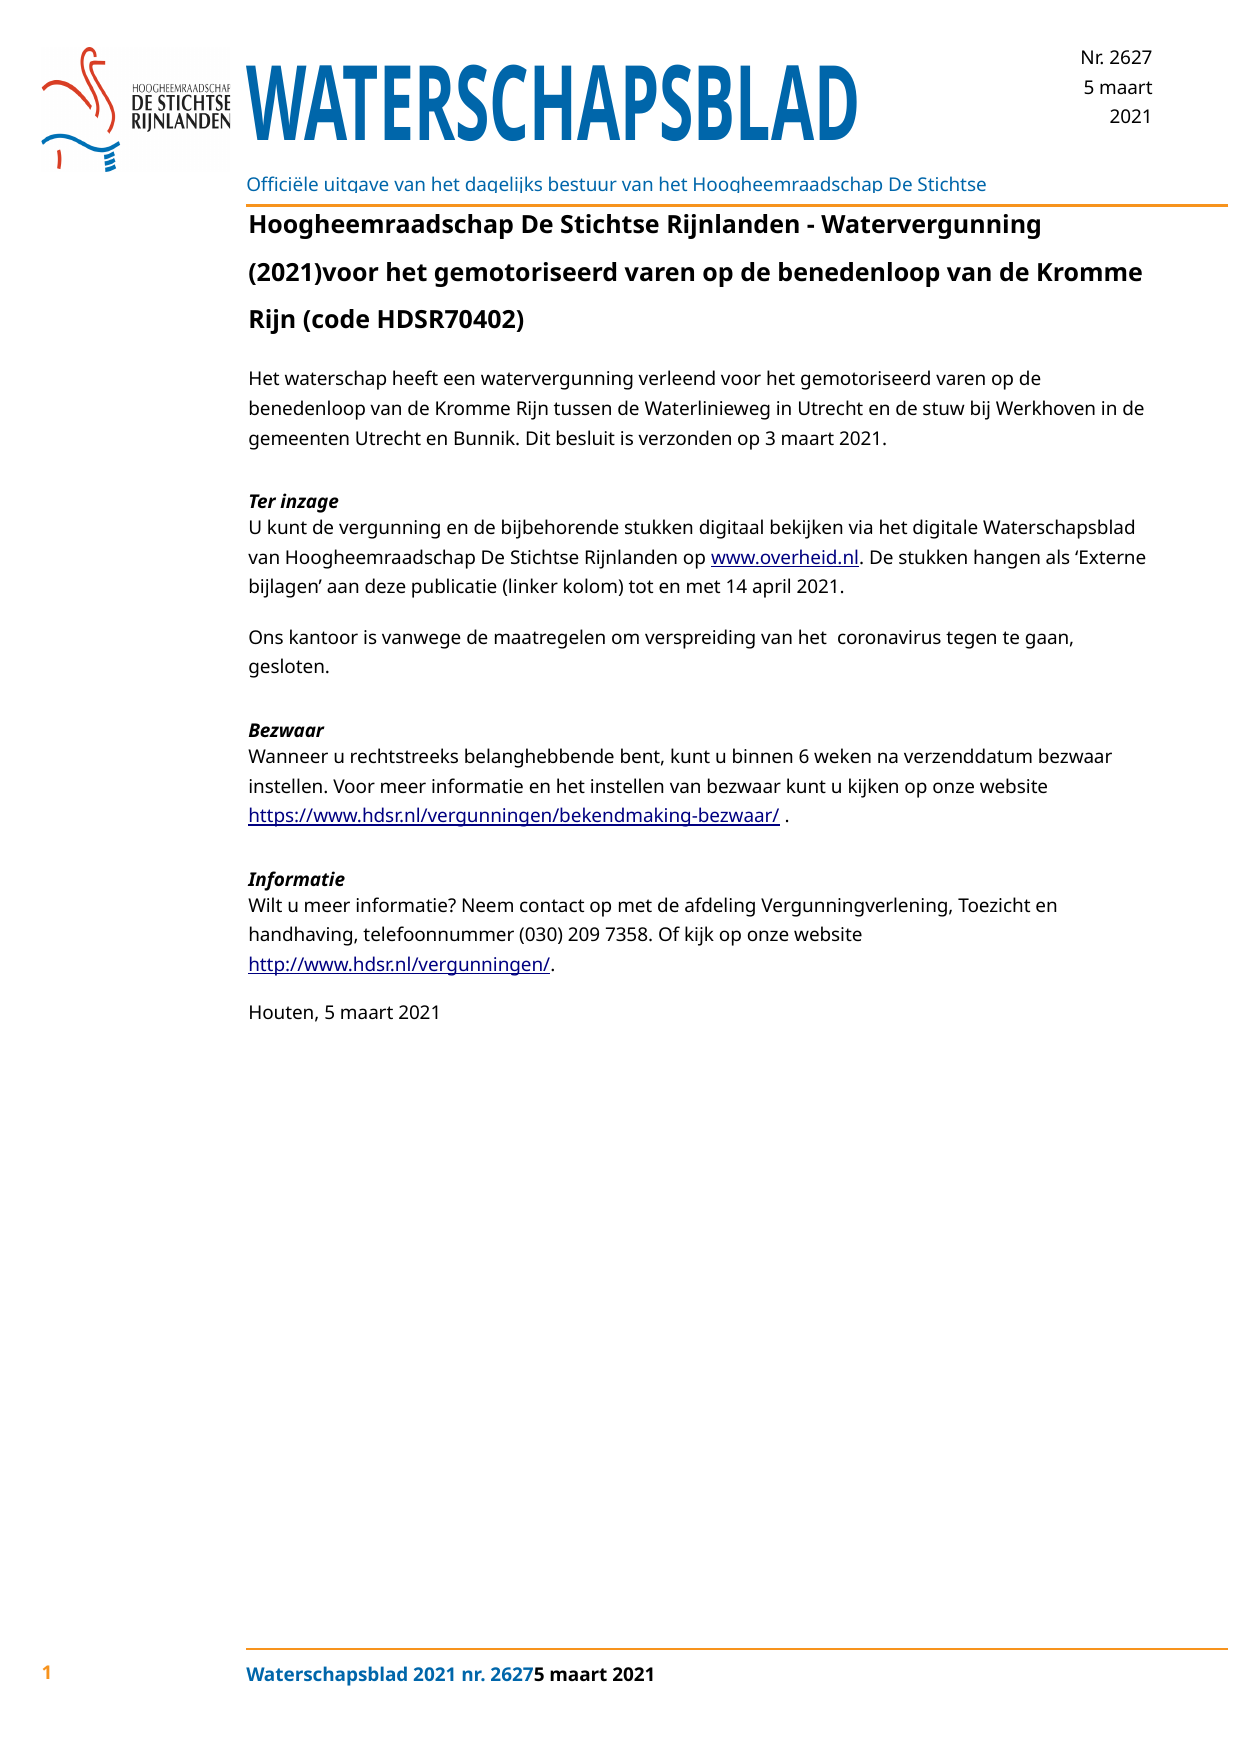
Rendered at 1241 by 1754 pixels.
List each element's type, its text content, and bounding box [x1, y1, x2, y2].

text Bezwaar [248, 717, 1152, 743]
text Hoogheemraadschap De Stichtse Rijnlanden - Watervergunning (2021)voor het gemotoriseerd varen op de benedenloop van de Kromme Rijn (code HDSR70402) [248, 207, 1152, 336]
text Ter inzage [248, 489, 1152, 514]
text U kunt de vergunning en de bijbehorende stukken digitaal bekijken via het digitale Waterschapsblad van Hoogheemraadschap De Stichtse Rijnlanden op www.overheid.nl. De stukken hangen als ‘Externe bijlagen’ aan deze publicatie (linker kolom) tot en met 14 april 2021. [248, 514, 1152, 599]
text Informatie [248, 866, 1152, 892]
picture [41, 47, 231, 172]
text Ons kantoor is vanwege de maatregelen om verspreiding van het coronavirus tegen te gaan, gesloten. [248, 624, 1152, 679]
text Houten, 5 maart 2021 [248, 999, 1152, 1025]
text Wilt u meer informatie? Neem contact op met de afdeling Vergunningverlening, Toezicht en handhaving, telefoonnummer (030) 209 7358. Of kijk op onze website http://www.hdsr.nl/vergunningen/. [248, 892, 1152, 977]
text Het waterschap heeft een watervergunning verleend voor het gemotoriseerd varen op de benedenloop van de Kromme Rijn tussen de Waterlinieweg in Utrecht en de stuw bij Werkhoven in de gemeenten Utrecht en Bunnik. Dit besluit is verzonden op 3 maart 2021. [248, 366, 1152, 450]
text Wanneer u rechtstreeks belanghebbende bent, kunt u binnen 6 weken na verzenddatum bezwaar instellen. Voor meer informatie en het instellen van bezwaar kunt u kijken op onze website https://www.hdsr.nl/vergunningen/bekendmaking-bezwaar/ . [248, 743, 1152, 828]
